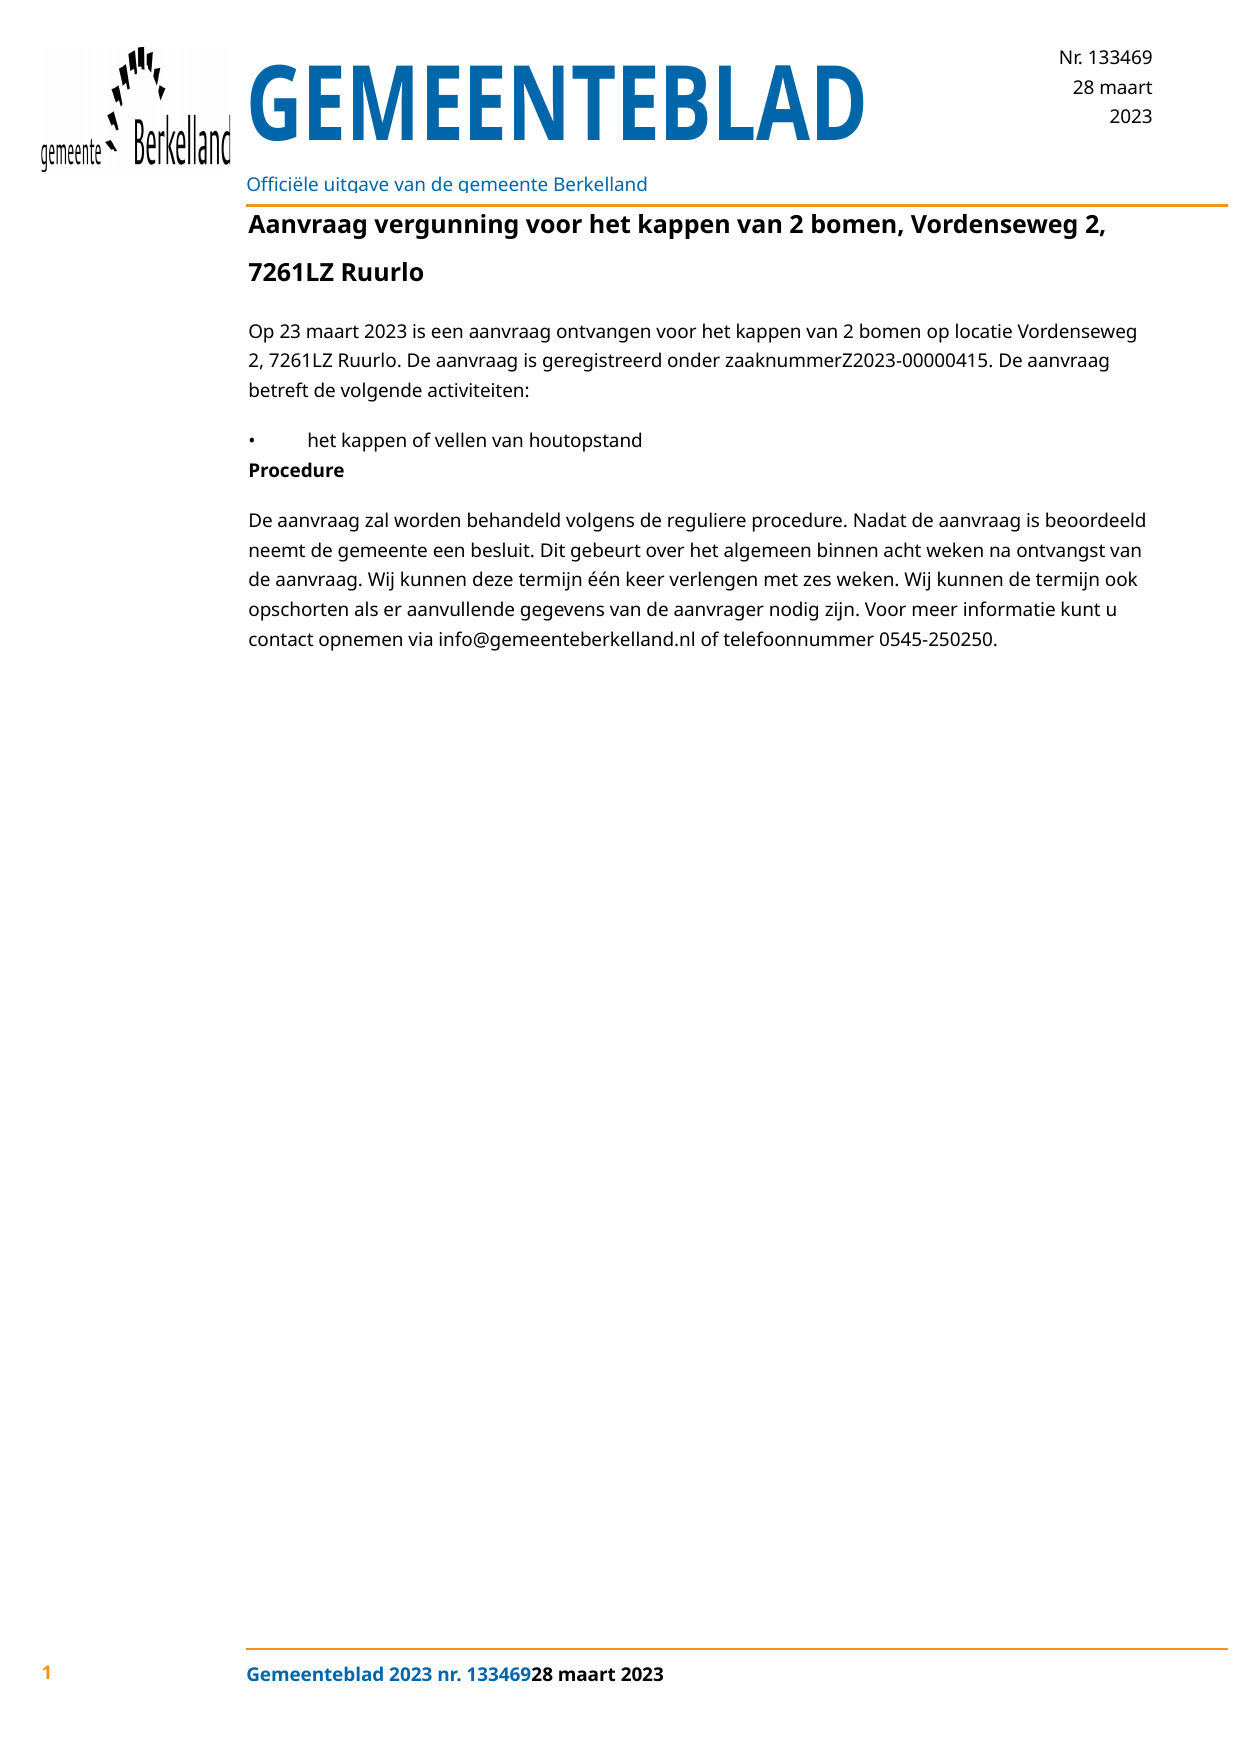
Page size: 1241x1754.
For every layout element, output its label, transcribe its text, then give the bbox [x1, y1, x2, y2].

list het kappen of vellen van houtopstand [248, 427, 1152, 453]
text De aanvraag zal worden behandeld volgens de reguliere procedure. Nadat de aanvraag is beoordeeld neemt de gemeente een besluit. Dit gebeurt over het algemeen binnen acht weken na ontvangst van de aanvraag. Wij kunnen deze termijn één keer verlengen met zes weken. Wij kunnen de termijn ook opschorten als er aanvullende gegevens van de aanvrager nodig zijn. Voor meer informatie kunt u contact opnemen via info@gemeenteberkelland.nl of telefoonnummer 0545-250250. [248, 507, 1152, 652]
text Aanvraag vergunning voor het kappen van 2 bomen, Vordenseweg 2, 7261LZ Ruurlo [248, 207, 1152, 288]
picture [41, 47, 231, 172]
text Procedure [248, 457, 1152, 483]
text Op 23 maart 2023 is een aanvraag ontvangen voor het kappen van 2 bomen op locatie Vordenseweg 2, 7261LZ Ruurlo. De aanvraag is geregistreerd onder zaaknummerZ2023-00000415. De aanvraag betreft de volgende activiteiten: [248, 318, 1152, 403]
